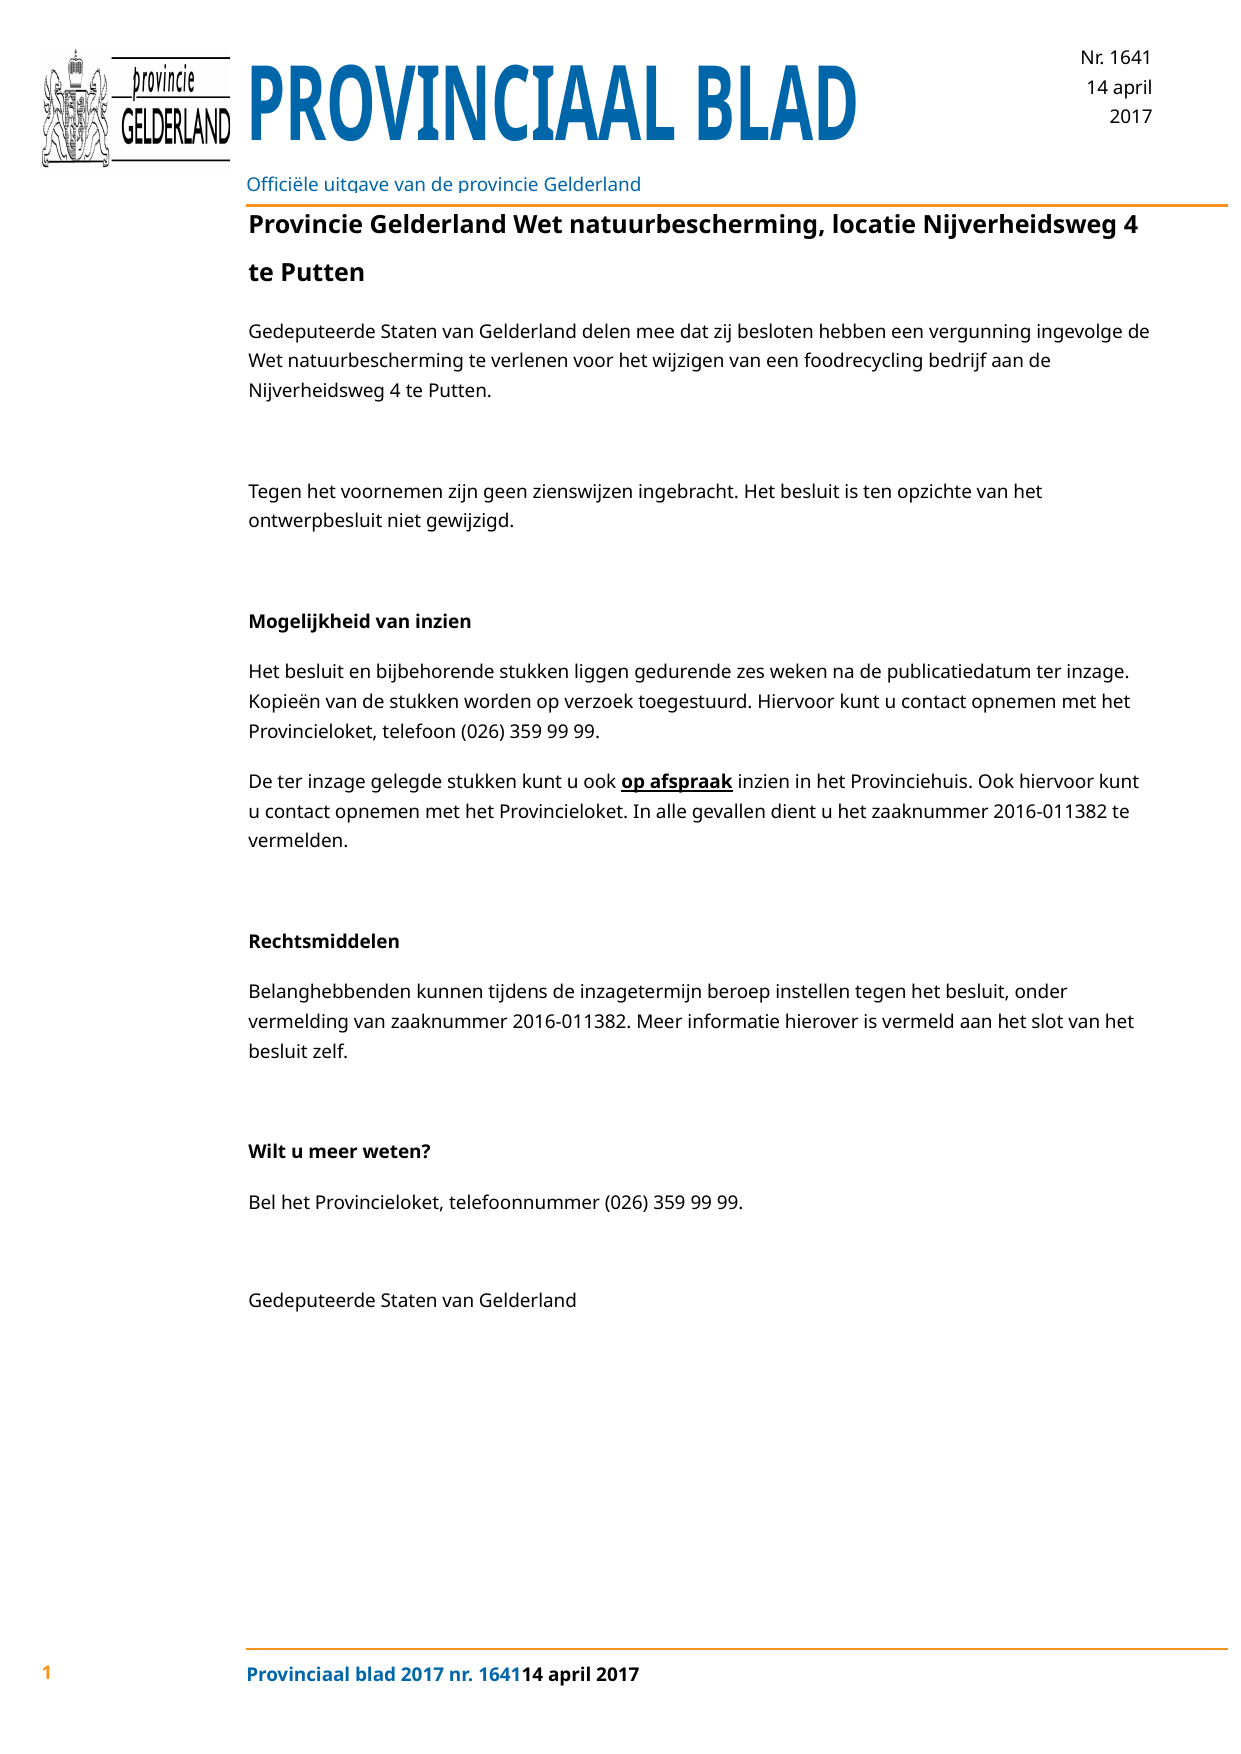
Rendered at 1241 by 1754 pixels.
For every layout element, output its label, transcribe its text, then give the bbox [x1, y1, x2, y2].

text Gedeputeerde Staten van Gelderland delen mee dat zij besloten hebben een vergunning ingevolge de Wet natuurbescherming te verlenen voor het wijzigen van een foodrecycling bedrijf aan de Nijverheidsweg 4 te Putten. [248, 318, 1152, 403]
text Rechtsmiddelen [248, 928, 1152, 954]
picture [41, 47, 231, 172]
text Mogelijkheid van inzien [248, 608, 1152, 634]
text Belanghebbenden kunnen tijdens de inzagetermijn beroep instellen tegen het besluit, onder vermelding van zaaknummer 2016-011382. Meer informatie hierover is vermeld aan het slot van het besluit zelf. [248, 979, 1152, 1064]
text Het besluit en bijbehorende stukken liggen gedurende zes weken na de publicatiedatum ter inzage. Kopieën van de stukken worden op verzoek toegestuurd. Hiervoor kunt u contact opnemen met het Provincieloket, telefoon (026) 359 99 99. [248, 659, 1152, 744]
text Gedeputeerde Staten van Gelderland [248, 1287, 1152, 1313]
text Wilt u meer weten? [248, 1139, 1152, 1164]
text Tegen het voornemen zijn geen zienswijzen ingebracht. Het besluit is ten opzichte van het ontwerpbesluit niet gewijzigd. [248, 478, 1152, 533]
text Bel het Provincieloket, telefoonnummer (026) 359 99 99. [248, 1189, 1152, 1215]
text De ter inzage gelegde stukken kunt u ook op afspraak inzien in het Provinciehuis. Ook hiervoor kunt u contact opnemen met het Provincieloket. In alle gevallen dient u het zaaknummer 2016-011382 te vermelden. [248, 768, 1152, 853]
text Provincie Gelderland Wet natuurbescherming, locatie Nijverheidsweg 4 te Putten [248, 207, 1152, 288]
